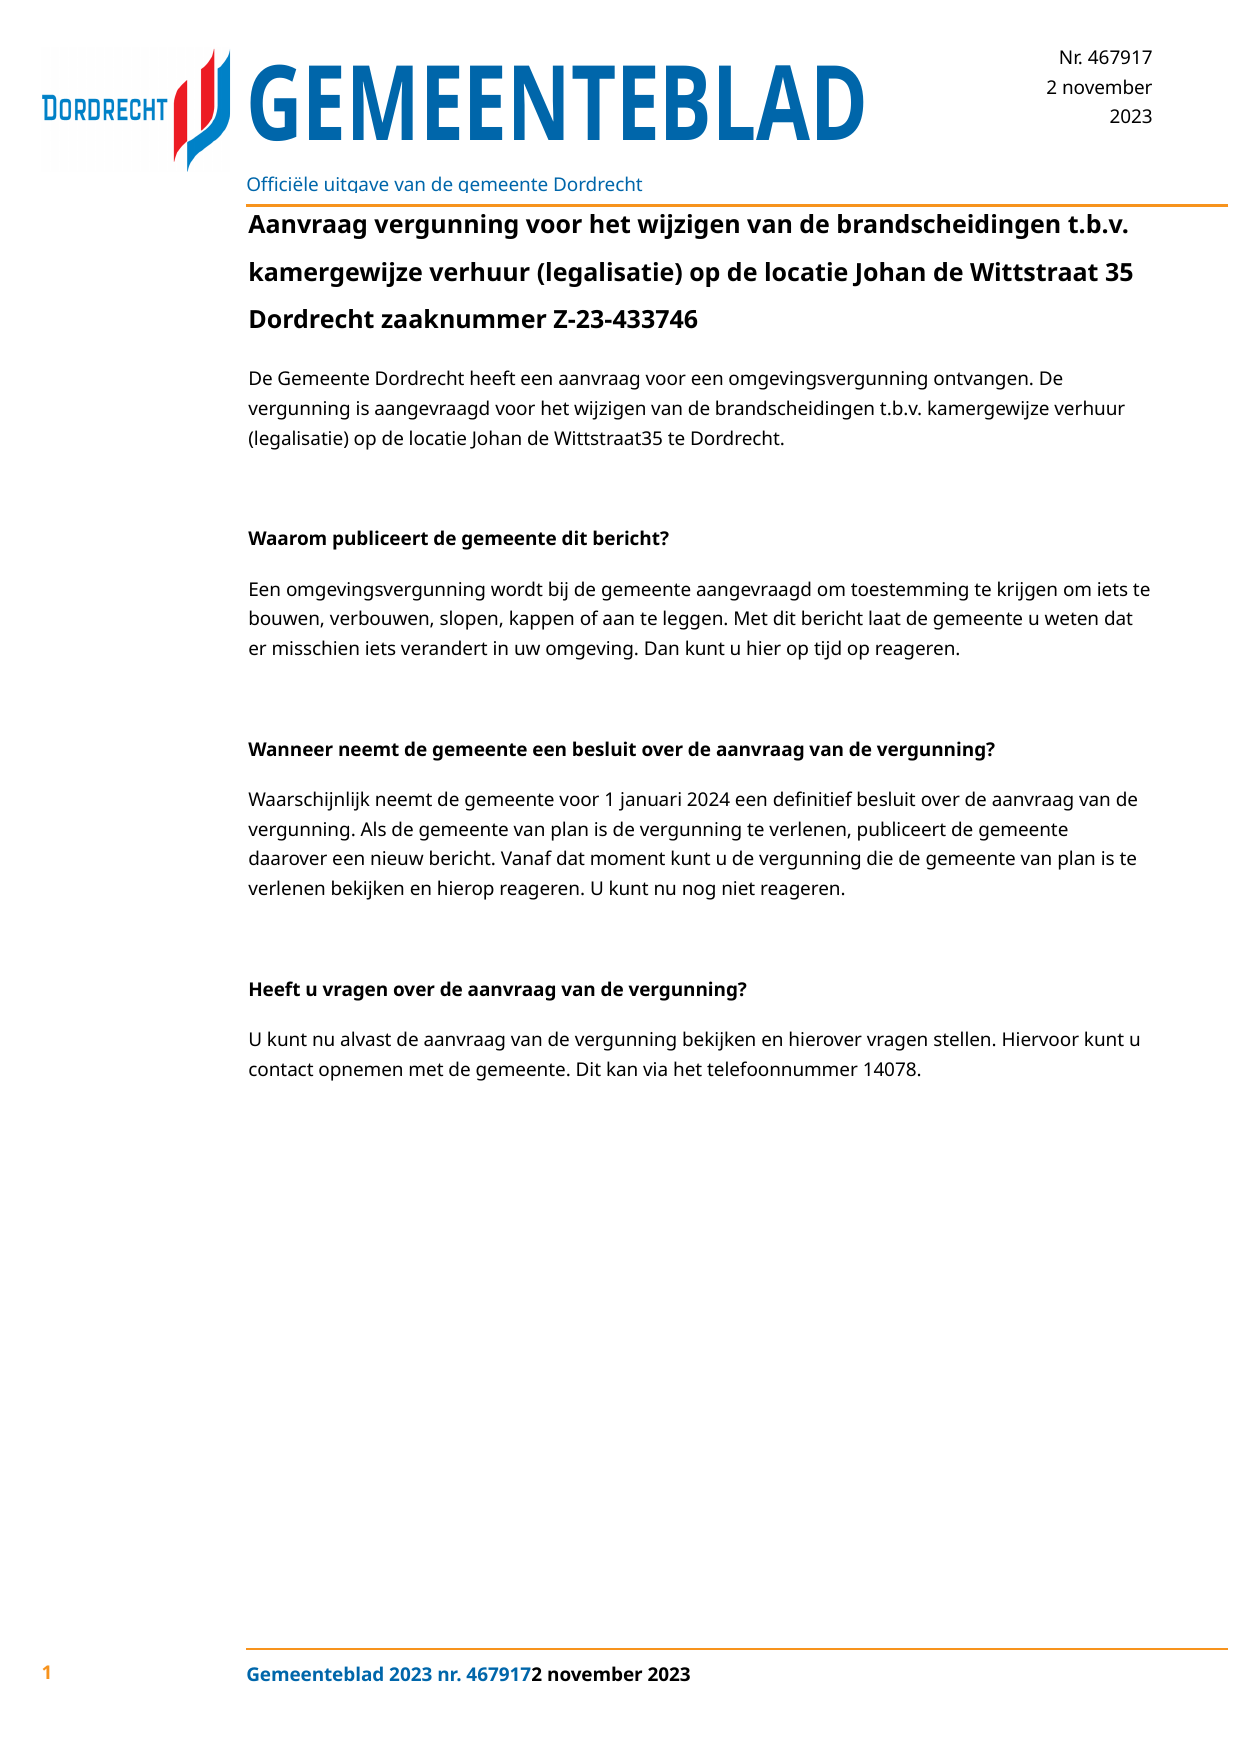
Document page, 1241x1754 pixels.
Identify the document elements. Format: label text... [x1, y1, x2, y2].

text Heeft u vragen over de aanvraag van de vergunning? [248, 976, 1152, 1002]
text Aanvraag vergunning voor het wijzigen van de brandscheidingen t.b.v. kamergewijze verhuur (legalisatie) op de locatie Johan de Wittstraat 35 Dordrecht zaaknummer Z-23-433746 [248, 207, 1152, 336]
text U kunt nu alvast de aanvraag van de vergunning bekijken en hierover vragen stellen. Hiervoor kunt u contact opnemen met de gemeente. Dit kan via het telefoonnummer 14078. [248, 1026, 1152, 1082]
picture [41, 47, 231, 172]
text Een omgevingsvergunning wordt bij de gemeente aangevraagd om toestemming te krijgen om iets te bouwen, verbouwen, slopen, kappen of aan te leggen. Met dit bericht laat de gemeente u weten dat er misschien iets verandert in uw omgeving. Dan kunt u hier op tijd op reageren. [248, 576, 1152, 661]
text De Gemeente Dordrecht heeft een aanvraag voor een omgevingsvergunning ontvangen. De vergunning is aangevraagd voor het wijzigen van de brandscheidingen t.b.v. kamergewijze verhuur (legalisatie) op de locatie Johan de Wittstraat35 te Dordrecht. [248, 366, 1152, 450]
text Waarom publiceert de gemeente dit bericht? [248, 526, 1152, 551]
text Wanneer neemt de gemeente een besluit over de aanvraag van de vergunning? [248, 736, 1152, 762]
text Waarschijnlijk neemt de gemeente voor 1 januari 2024 een definitief besluit over de aanvraag van de vergunning. Als de gemeente van plan is de vergunning te verlenen, publiceert de gemeente daarover een nieuw bericht. Vanaf dat moment kunt u de vergunning die de gemeente van plan is te verlenen bekijken en hierop reageren. U kunt nu nog niet reageren. [248, 786, 1152, 901]
